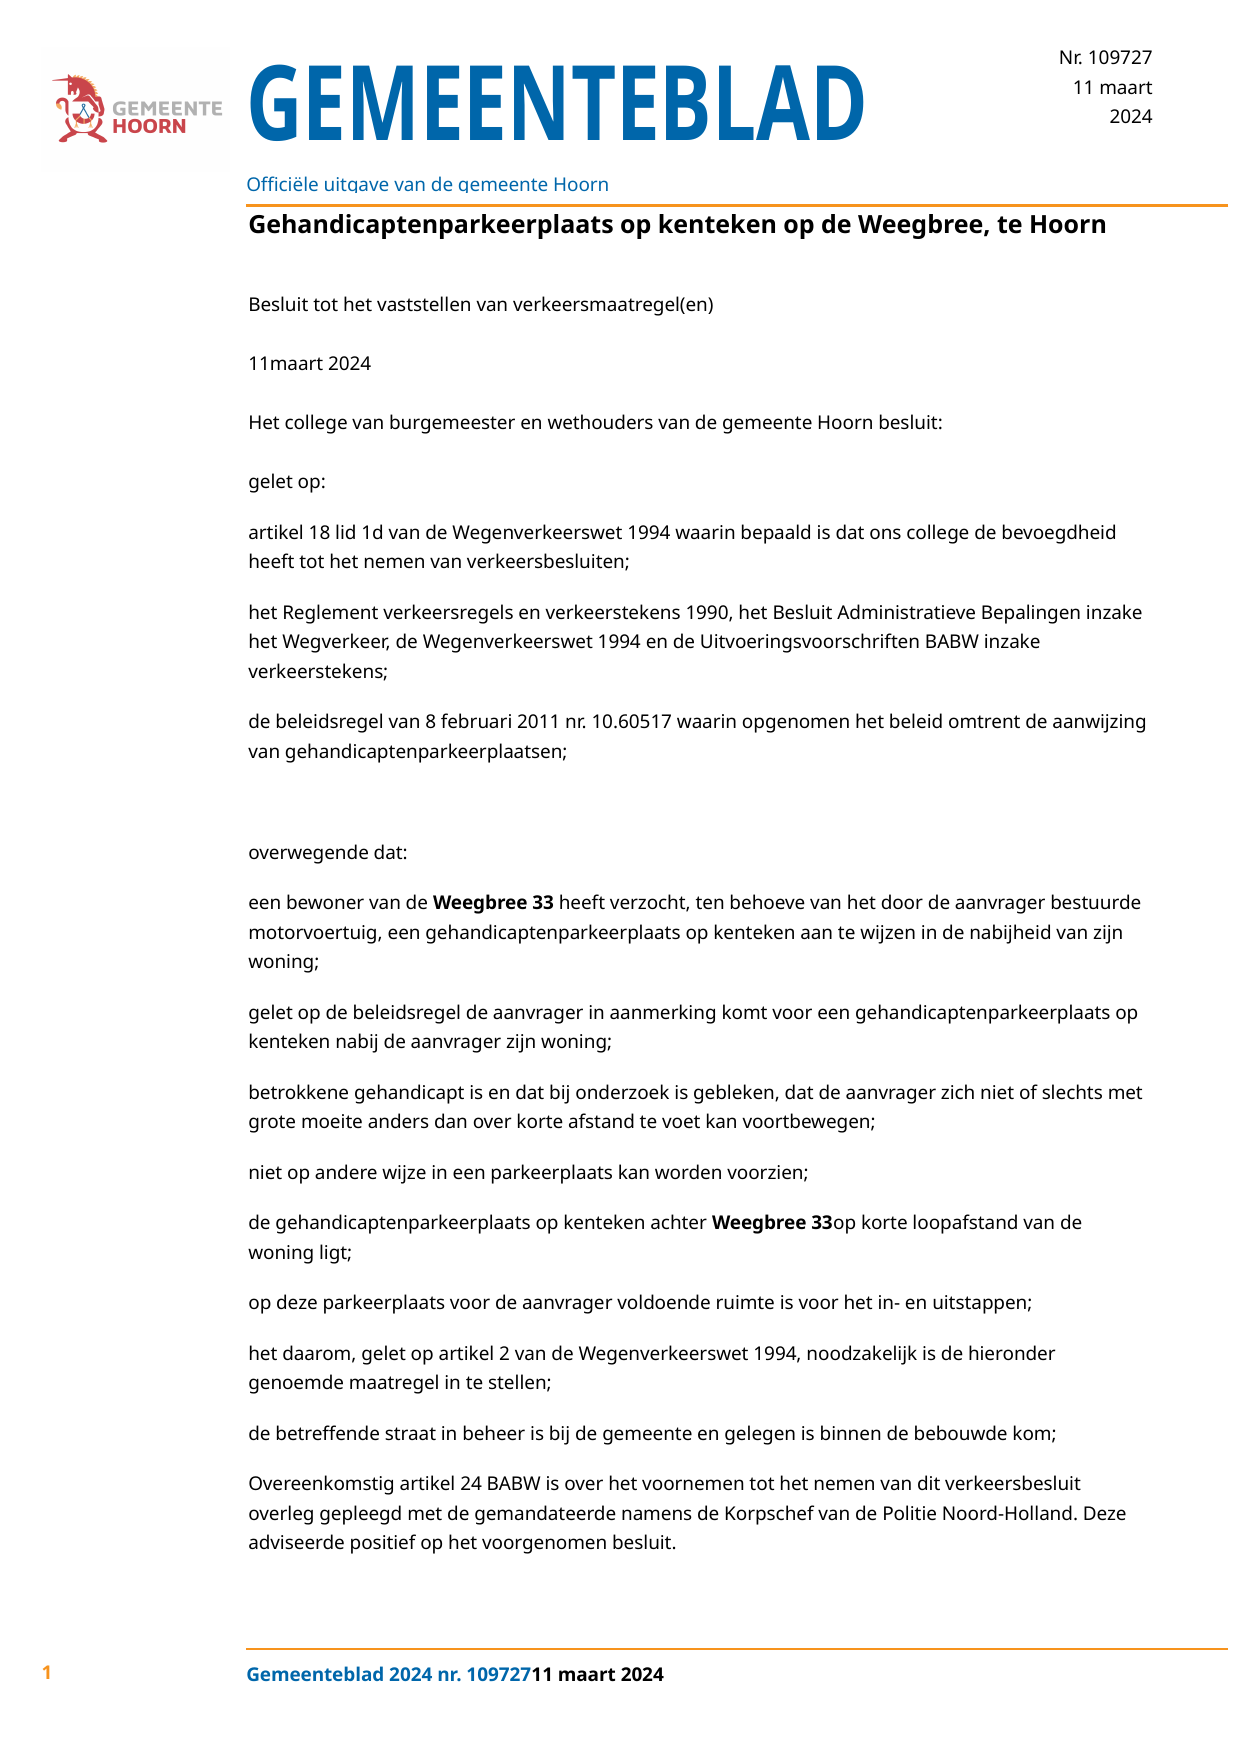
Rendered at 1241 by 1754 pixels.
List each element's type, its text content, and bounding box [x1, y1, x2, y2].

text Gehandicaptenparkeerplaats op kenteken op de Weegbree, te Hoorn [248, 207, 1152, 241]
text gelet op: [248, 468, 1152, 494]
text op deze parkeerplaats voor de aanvrager voldoende ruimte is voor het in- en uitstappen; [248, 1289, 1152, 1315]
text 11maart 2024 [248, 350, 1152, 376]
text gelet op de beleidsregel de aanvrager in aanmerking komt voor een gehandicaptenparkeerplaats op kenteken nabij de aanvrager zijn woning; [248, 999, 1152, 1054]
text Overeenkomstig artikel 24 BABW is over het voornemen tot het nemen van dit verkeersbesluit overleg gepleegd met de gemandateerde namens de Korpschef van de Politie Noord-Holland. Deze adviseerde positief op het voorgenomen besluit. [248, 1470, 1152, 1555]
picture [41, 47, 231, 172]
text artikel 18 lid 1d van de Wegenverkeerswet 1994 waarin bepaald is dat ons college de bevoegdheid heeft tot het nemen van verkeersbesluiten; [248, 519, 1152, 574]
text de beleidsregel van 8 februari 2011 nr. 10.60517 waarin opgenomen het beleid omtrent de aanwijzing van gehandicaptenparkeerplaatsen; [248, 708, 1152, 764]
text betrokkene gehandicapt is en dat bij onderzoek is gebleken, dat de aanvrager zich niet of slechts met grote moeite anders dan over korte afstand te voet kan voortbewegen; [248, 1079, 1152, 1134]
text het Reglement verkeersregels en verkeerstekens 1990, het Besluit Administratieve Bepalingen inzake het Wegverkeer, de Wegenverkeerswet 1994 en de Uitvoeringsvoorschriften BABW inzake verkeerstekens; [248, 599, 1152, 684]
text de betreffende straat in beheer is bij de gemeente en gelegen is binnen de bebouwde kom; [248, 1420, 1152, 1446]
text het daarom, gelet op artikel 2 van de Wegenverkeerswet 1994, noodzakelijk is de hieronder genoemde maatregel in te stellen; [248, 1340, 1152, 1395]
text een bewoner van de Weegbree 33 heeft verzocht, ten behoeve van het door de aanvrager bestuurde motorvoertuig, een gehandicaptenparkeerplaats op kenteken aan te wijzen in de nabijheid van zijn woning; [248, 889, 1152, 974]
text Besluit tot het vaststellen van verkeersmaatregel(en) [248, 291, 1152, 317]
text de gehandicaptenparkeerplaats op kenteken achter Weegbree 33op korte loopafstand van de woning ligt; [248, 1209, 1152, 1265]
text niet op andere wijze in een parkeerplaats kan worden voorzien; [248, 1159, 1152, 1185]
text Het college van burgemeester en wethouders van de gemeente Hoorn besluit: [248, 409, 1152, 435]
text overwegende dat: [248, 839, 1152, 865]
